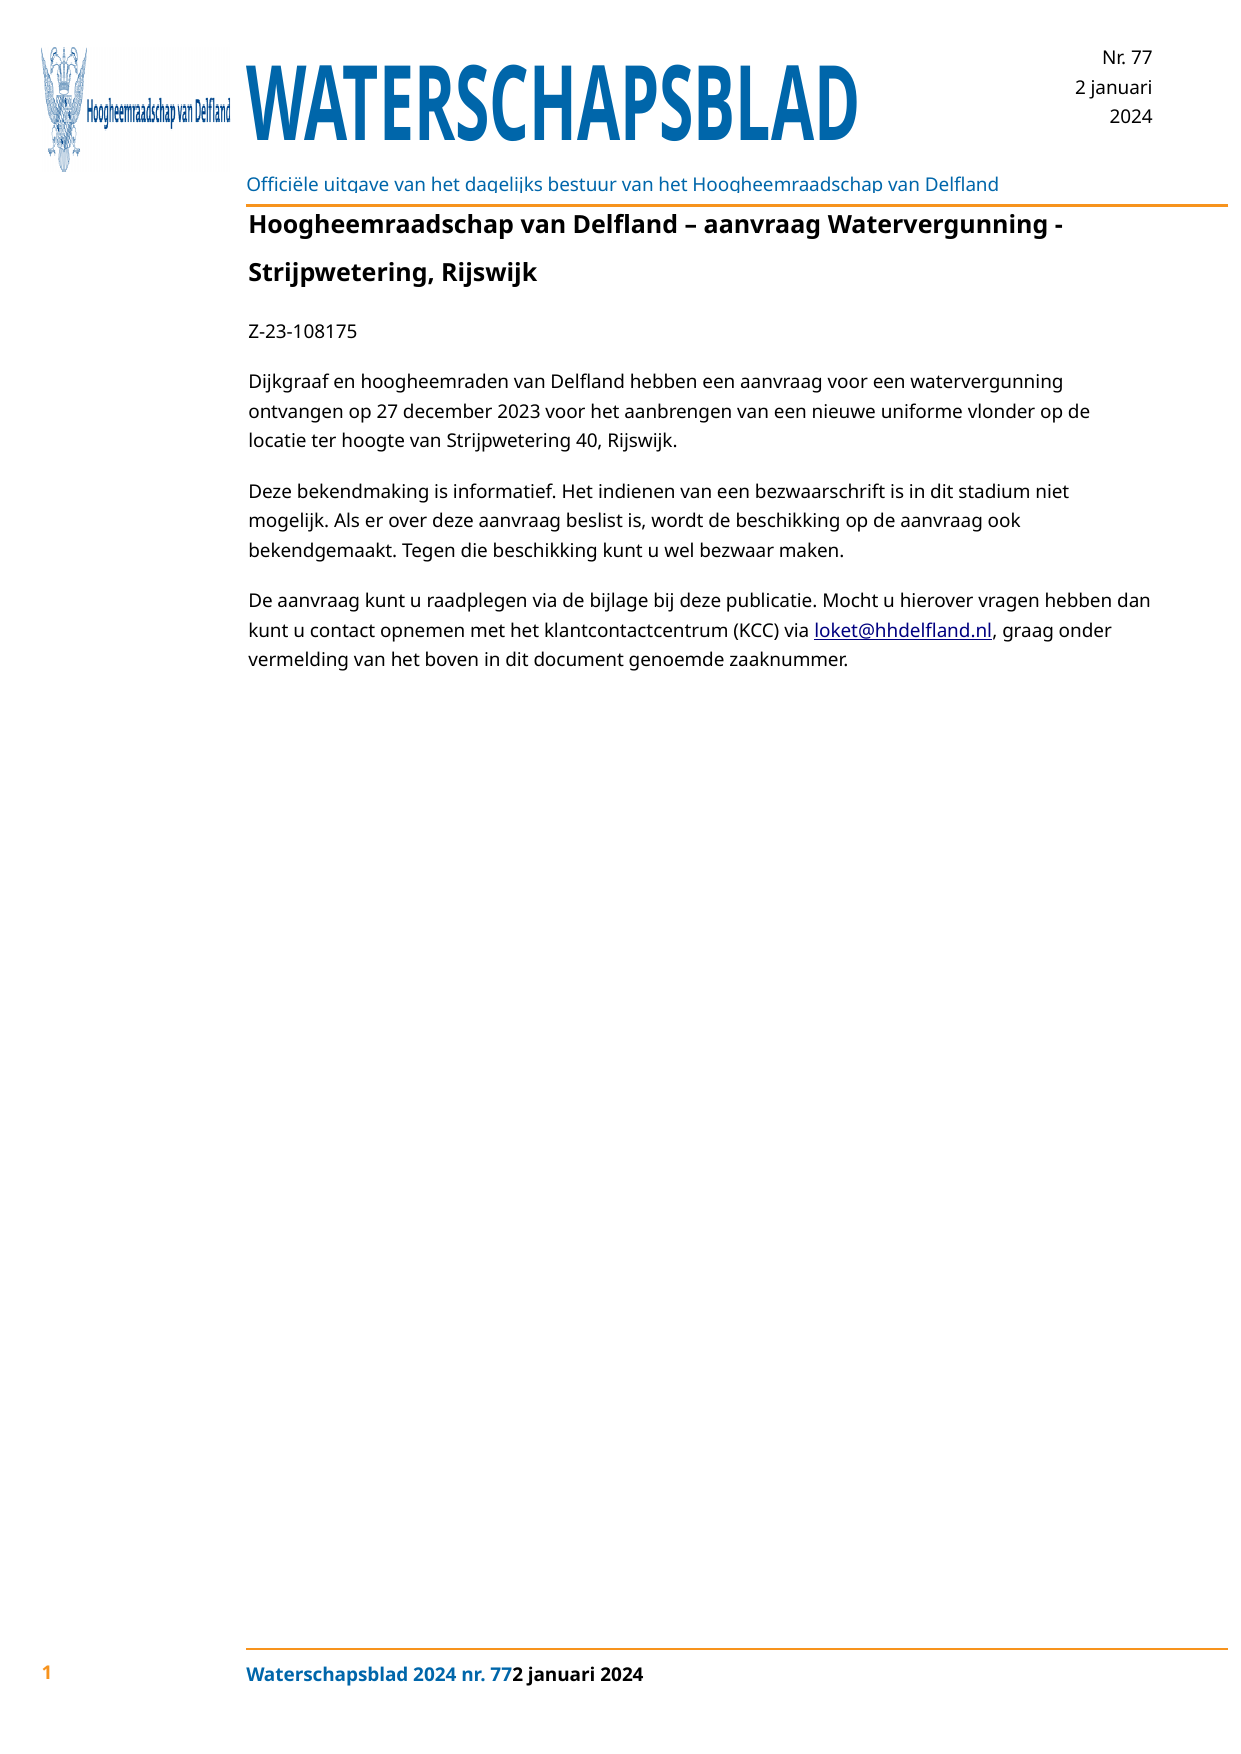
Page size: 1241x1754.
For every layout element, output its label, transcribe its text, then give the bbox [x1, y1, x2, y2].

text Dijkgraaf en hoogheemraden van Delfland hebben een aanvraag voor een watervergunning ontvangen op 27 december 2023 voor het aanbrengen van een nieuwe uniforme vlonder op de locatie ter hoogte van Strijpwetering 40, Rijswijk. [248, 368, 1152, 453]
picture [41, 47, 231, 172]
text Z-23-108175 [248, 318, 1152, 344]
text Hoogheemraadschap van Delfland – aanvraag Watervergunning - Strijpwetering, Rijswijk [248, 207, 1152, 288]
text Deze bekendmaking is informatief. Het indienen van een bezwaarschrift is in dit stadium niet mogelijk. Als er over deze aanvraag beslist is, wordt de beschikking op de aanvraag ook bekendgemaakt. Tegen die beschikking kunt u wel bezwaar maken. [248, 478, 1152, 563]
text De aanvraag kunt u raadplegen via de bijlage bij deze publicatie. Mocht u hierover vragen hebben dan kunt u contact opnemen met het klantcontactcentrum (KCC) via loket@hhdelfland.nl, graag onder vermelding van het boven in dit document genoemde zaaknummer. [248, 587, 1152, 672]
